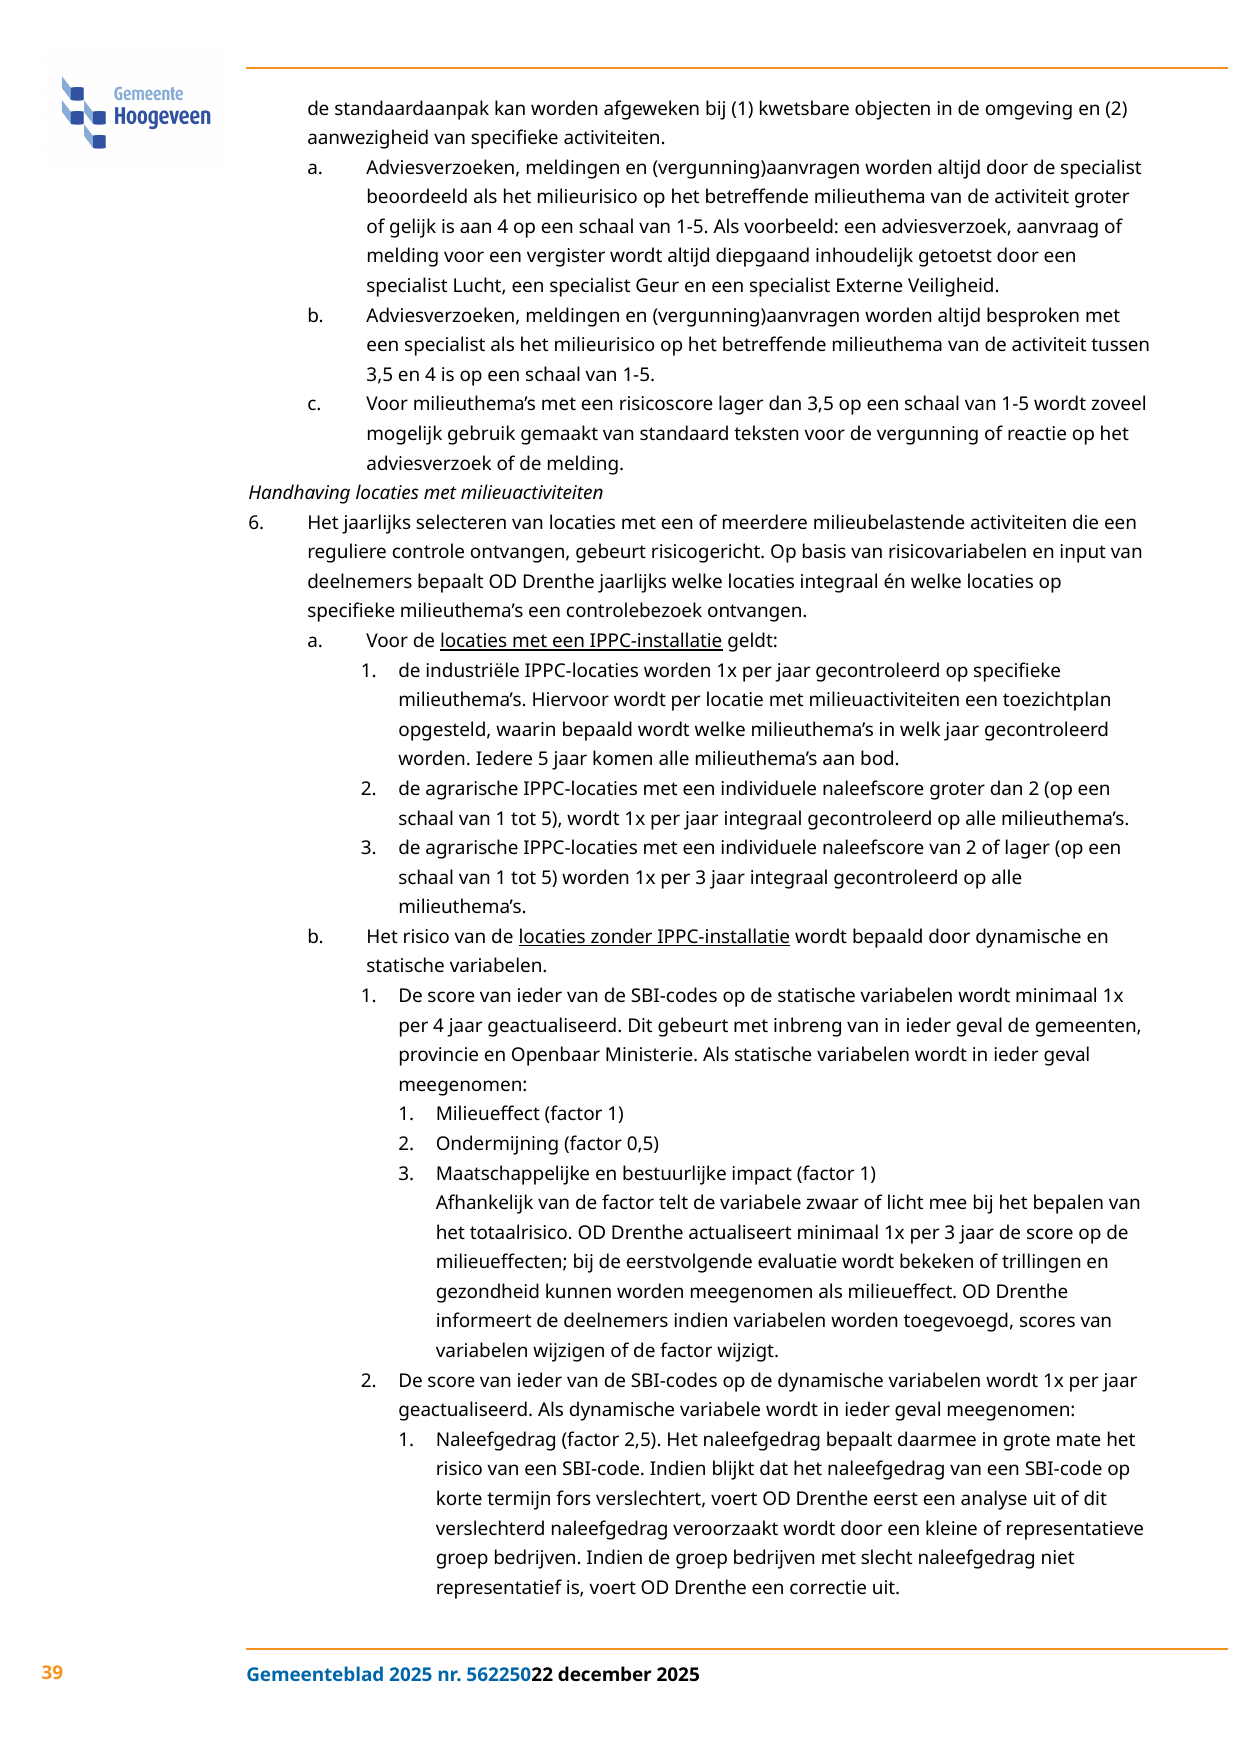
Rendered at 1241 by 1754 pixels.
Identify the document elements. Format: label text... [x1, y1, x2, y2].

list Voor milieuthema’s met een risicoscore lager dan 3,5 op een schaal van 1-5 wordt zoveel mogelijk gebruik gemaakt van standaard teksten voor de vergunning of reactie op het adviesverzoek of de melding. [307, 391, 1152, 476]
list De score van ieder van de SBI-codes op de dynamische variabelen wordt 1x per jaar geactualiseerd. Als dynamische variabele wordt in ieder geval meegenomen: [361, 1367, 1152, 1422]
list Adviesverzoeken, meldingen en (vergunning)aanvragen worden altijd besproken met een specialist als het milieurisico op het betreffende milieuthema van de activiteit tussen 3,5 en 4 is op een schaal van 1-5. [307, 302, 1152, 387]
list Maatschappelijke en bestuurlijke impact (factor 1) [398, 1160, 1152, 1186]
list Ondermijning (factor 0,5) [398, 1130, 1152, 1156]
list Afhankelijk van de factor telt de variabele zwaar of licht mee bij het bepalen van het totaalrisico. OD Drenthe actualiseert minimaal 1x per 3 jaar de score op de milieueffecten; bij de eerstvolgende evaluatie wordt bekeken of trillingen en gezondheid kunnen worden meegenomen als milieueffect. OD Drenthe informeert de deelnemers indien variabelen worden toegevoegd, scores van variabelen wijzigen of de factor wijzigt. [398, 1189, 1152, 1363]
picture [41, 47, 231, 172]
text Handhaving locaties met milieuactiviteiten [248, 479, 1152, 505]
list Het jaarlijks selecteren van locaties met een of meerdere milieubelastende activiteiten die een reguliere controle ontvangen, gebeurt risicogericht. Op basis van risicovariabelen en input van deelnemers bepaalt OD Drenthe jaarlijks welke locaties integraal én welke locaties op specifieke milieuthema’s een controlebezoek ontvangen. [248, 509, 1152, 623]
list Naleefgedrag (factor 2,5). Het naleefgedrag bepaalt daarmee in grote mate het risico van een SBI-code. Indien blijkt dat het naleefgedrag van een SBI-code op korte termijn fors verslechtert, voert OD Drenthe eerst een analyse uit of dit verslechterd naleefgedrag veroorzaakt wordt door een kleine of representatieve groep bedrijven. Indien de groep bedrijven met slecht naleefgedrag niet representatief is, voert OD Drenthe een correctie uit. [398, 1426, 1152, 1600]
list Het risico van de locaties zonder IPPC-installatie wordt bepaald door dynamische en statische variabelen. [307, 923, 1152, 978]
list de standaardaanpak kan worden afgeweken bij (1) kwetsbare objecten in de omgeving en (2) aanwezigheid van specifieke activiteiten. [248, 95, 1152, 150]
list De score van ieder van de SBI-codes op de statische variabelen wordt minimaal 1x per 4 jaar geactualiseerd. Dit gebeurt met inbreng van in ieder geval de gemeenten, provincie en Openbaar Ministerie. Als statische variabelen wordt in ieder geval meegenomen: [361, 982, 1152, 1097]
list Voor de locaties met een IPPC-installatie geldt: [307, 627, 1152, 653]
list Milieueffect (factor 1) [398, 1101, 1152, 1126]
list Adviesverzoeken, meldingen en (vergunning)aanvragen worden altijd door de specialist beoordeeld als het milieurisico op het betreffende milieuthema van de activiteit groter of gelijk is aan 4 op een schaal van 1-5. Als voorbeeld: een adviesverzoek, aanvraag of melding voor een vergister wordt altijd diepgaand inhoudelijk getoetst door een specialist Lucht, een specialist Geur en een specialist Externe Veiligheid. [307, 154, 1152, 298]
list de agrarische IPPC-locaties met een individuele naleefscore van 2 of lager (op een schaal van 1 tot 5) worden 1x per 3 jaar integraal gecontroleerd op alle milieuthema’s. [361, 834, 1152, 919]
list de agrarische IPPC-locaties met een individuele naleefscore groter dan 2 (op een schaal van 1 tot 5), wordt 1x per jaar integraal gecontroleerd op alle milieuthema’s. [361, 775, 1152, 831]
list de industriële IPPC-locaties worden 1x per jaar gecontroleerd op specifieke milieuthema’s. Hiervoor wordt per locatie met milieuactiviteiten een toezichtplan opgesteld, waarin bepaald wordt welke milieuthema’s in welk jaar gecontroleerd worden. Iedere 5 jaar komen alle milieuthema’s aan bod. [361, 657, 1152, 771]
